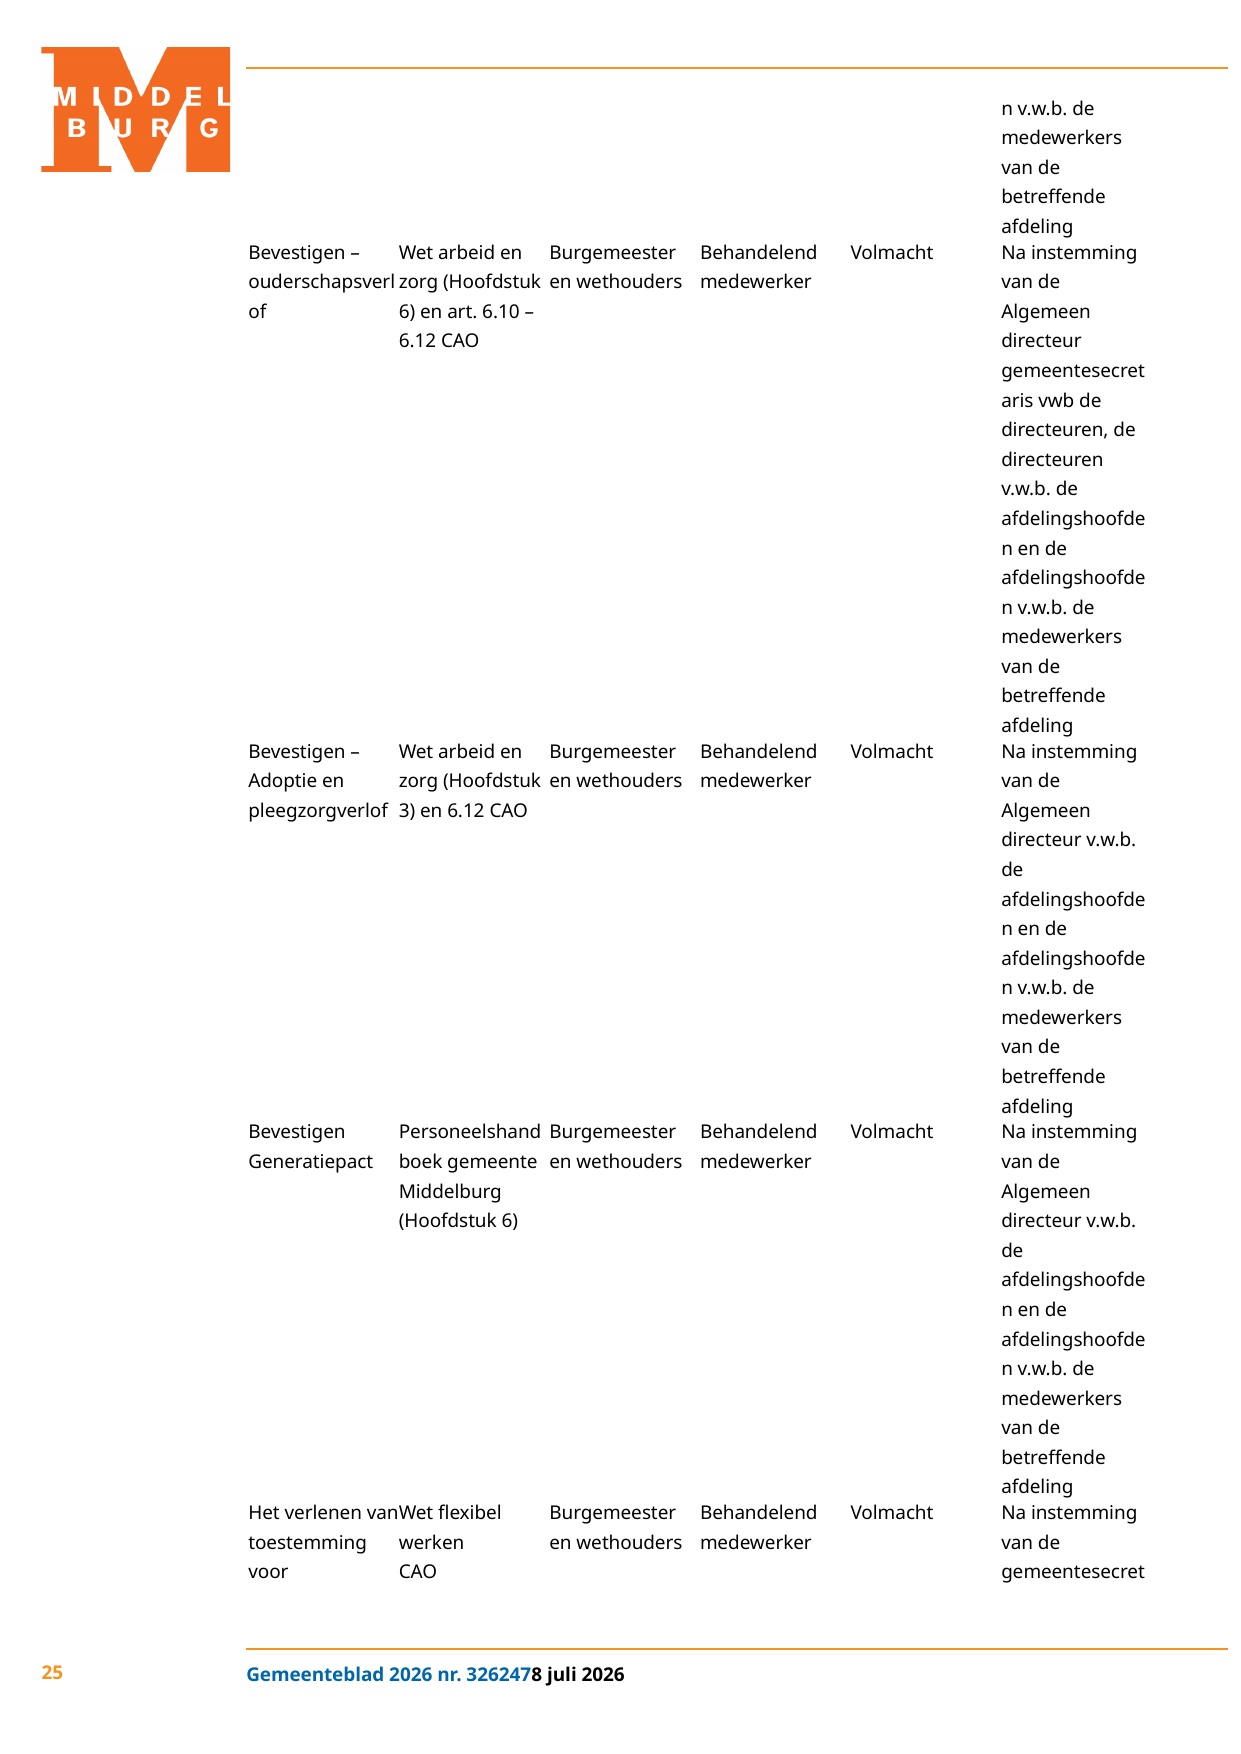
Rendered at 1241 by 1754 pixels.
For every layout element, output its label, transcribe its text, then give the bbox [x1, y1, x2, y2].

table_cell Burgemeester en wethouders [549, 239, 700, 738]
table_cell Behandelend medewerker [700, 1119, 850, 1499]
table_cell [850, 95, 1001, 239]
picture [41, 47, 231, 172]
table_cell Wet arbeid en zorg (Hoofdstuk 3) en 6.12 CAO [399, 738, 549, 1119]
table_cell Wet flexibel werken CAO [399, 1499, 549, 1584]
table_cell Volmacht [850, 1499, 1001, 1584]
table_cell Na instemming van de gemeentesecret [1001, 1499, 1152, 1584]
table_cell Burgemeester en wethouders [549, 1119, 700, 1499]
table_cell Volmacht [850, 738, 1001, 1119]
table_cell [399, 95, 549, 239]
table_cell Burgemeester en wethouders [549, 1499, 700, 1584]
table_cell Het verlenen van toestemming voor [248, 1499, 398, 1584]
table_cell [700, 95, 850, 239]
table_cell Bevestigen Generatiepact [248, 1119, 398, 1499]
table_cell Burgemeester en wethouders [549, 738, 700, 1119]
table_cell n v.w.b. de medewerkers van de betreffende afdeling [1001, 95, 1152, 239]
table_cell Bevestigen – Adoptie en pleegzorgverlof [248, 738, 398, 1119]
table_cell [549, 95, 700, 239]
table_cell Behandelend medewerker [700, 239, 850, 738]
table_cell Na instemming van de Algemeen directeur v.w.b. de afdelingshoofden en de afdelingshoofden v.w.b. de medewerkers van de betreffende afdeling [1001, 738, 1152, 1119]
table_cell Wet arbeid en zorg (Hoofdstuk 6) en art. 6.10 – 6.12 CAO [399, 239, 549, 738]
table_cell Behandelend medewerker [700, 1499, 850, 1584]
table_cell Na instemming van de Algemeen directeur v.w.b. de afdelingshoofden en de afdelingshoofden v.w.b. de medewerkers van de betreffende afdeling [1001, 1119, 1152, 1499]
table_cell Behandelend medewerker [700, 738, 850, 1119]
table_cell Na instemming van de Algemeen directeur gemeentesecretaris vwb de directeuren, de directeuren v.w.b. de afdelingshoofden en de afdelingshoofden v.w.b. de medewerkers van de betreffende afdeling [1001, 239, 1152, 738]
table_cell Volmacht [850, 239, 1001, 738]
table_cell Volmacht [850, 1119, 1001, 1499]
table_cell Personeelshandboek gemeente Middelburg (Hoofdstuk 6) [399, 1119, 549, 1499]
table_cell Bevestigen – ouderschapsverlof [248, 239, 398, 738]
table_cell [248, 95, 398, 239]
